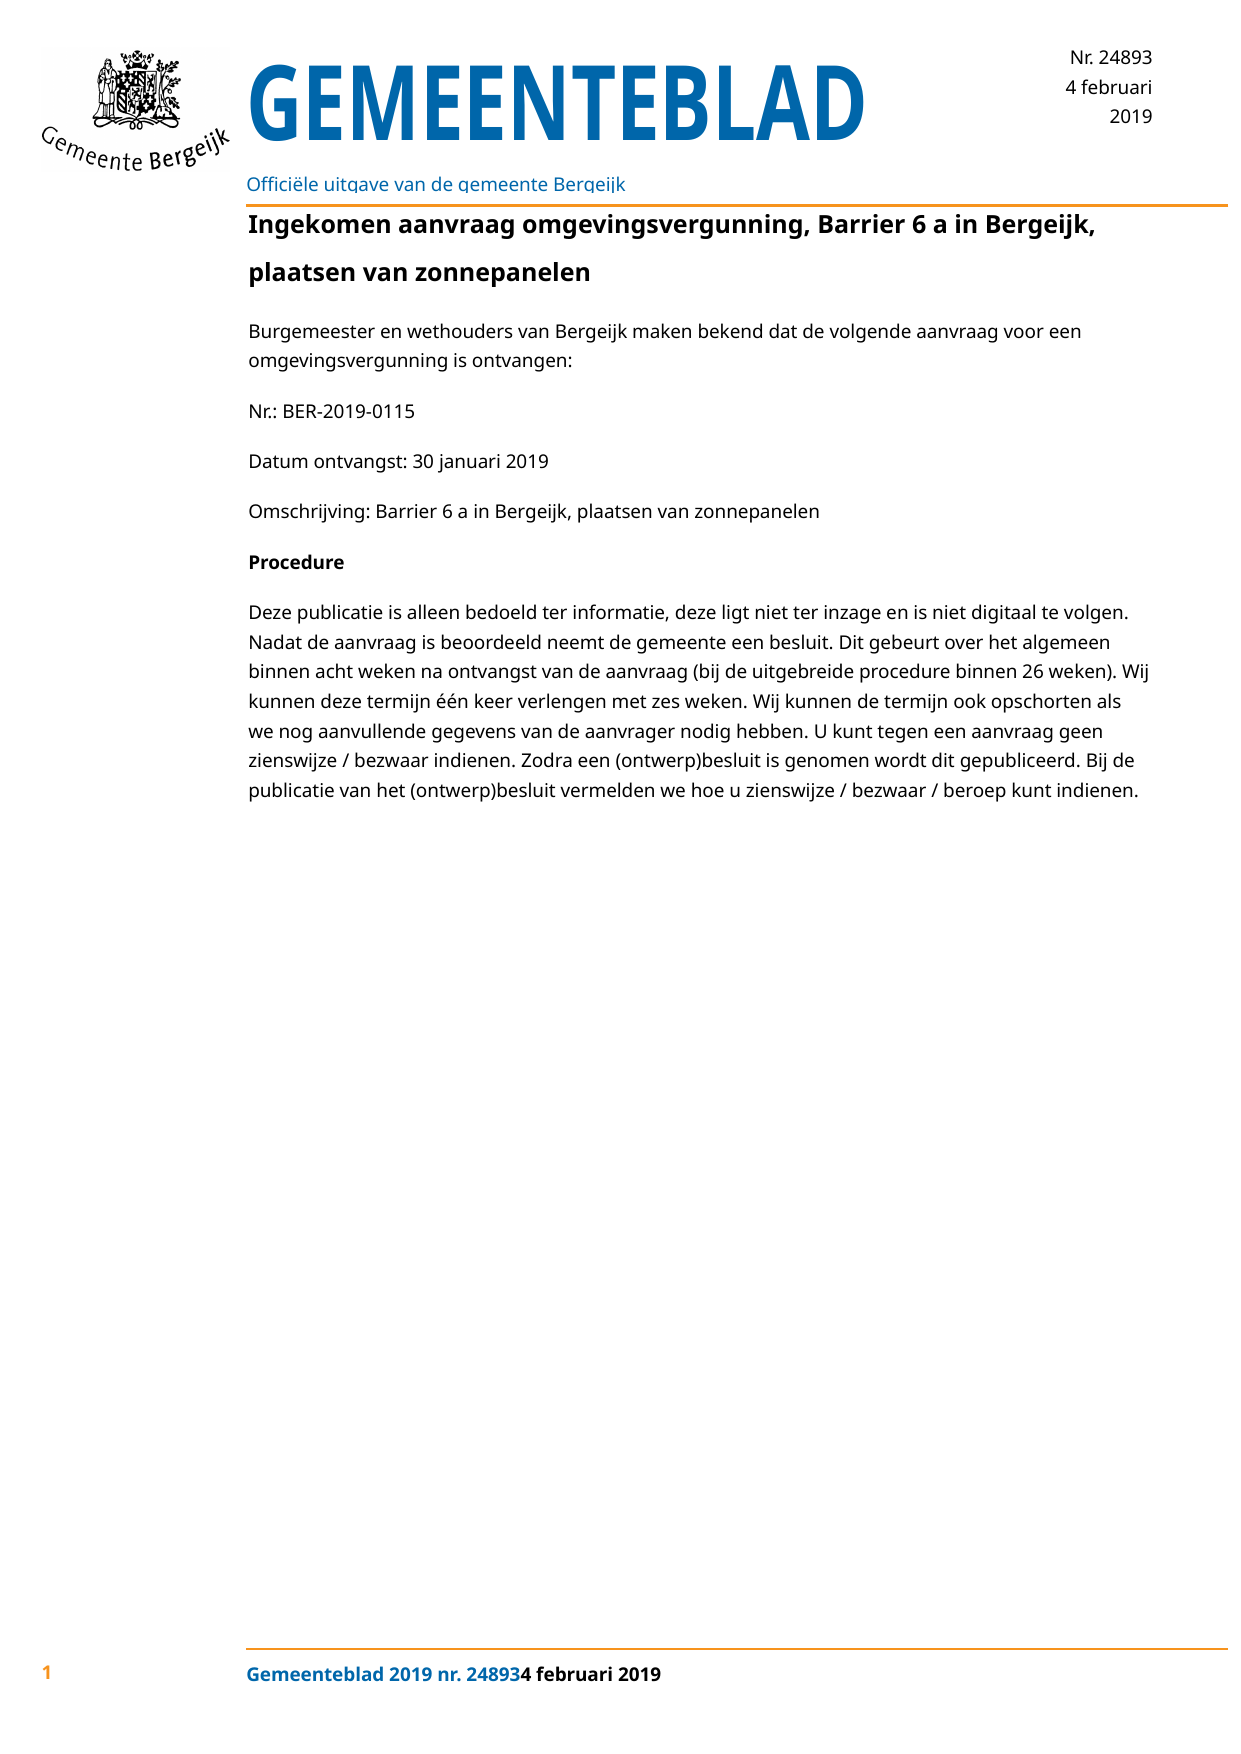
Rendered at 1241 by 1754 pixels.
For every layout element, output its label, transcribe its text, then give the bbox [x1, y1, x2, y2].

text Datum ontvangst: 30 januari 2019 [248, 448, 1152, 474]
text Deze publicatie is alleen bedoeld ter informatie, deze ligt niet ter inzage en is niet digitaal te volgen. Nadat de aanvraag is beoordeeld neemt de gemeente een besluit. Dit gebeurt over het algemeen binnen acht weken na ontvangst van de aanvraag (bij de uitgebreide procedure binnen 26 weken). Wij kunnen deze termijn één keer verlengen met zes weken. Wij kunnen de termijn ook opschorten als we nog aanvullende gegevens van de aanvrager nodig hebben. U kunt tegen een aanvraag geen zienswijze / bezwaar indienen. Zodra een (ontwerp)besluit is genomen wordt dit gepubliceerd. Bij de publicatie van het (ontwerp)besluit vermelden we hoe u zienswijze / bezwaar / beroep kunt indienen. [248, 599, 1152, 803]
text Burgemeester en wethouders van Bergeijk maken bekend dat de volgende aanvraag voor een omgevingsvergunning is ontvangen: [248, 318, 1152, 373]
picture [41, 47, 231, 172]
text Omschrijving: Barrier 6 a in Bergeijk, plaatsen van zonnepanelen [248, 499, 1152, 524]
text Ingekomen aanvraag omgevingsvergunning, Barrier 6 a in Bergeijk, plaatsen van zonnepanelen [248, 207, 1152, 288]
text Procedure [248, 549, 1152, 575]
text Nr.: BER-2019-0115 [248, 398, 1152, 424]
